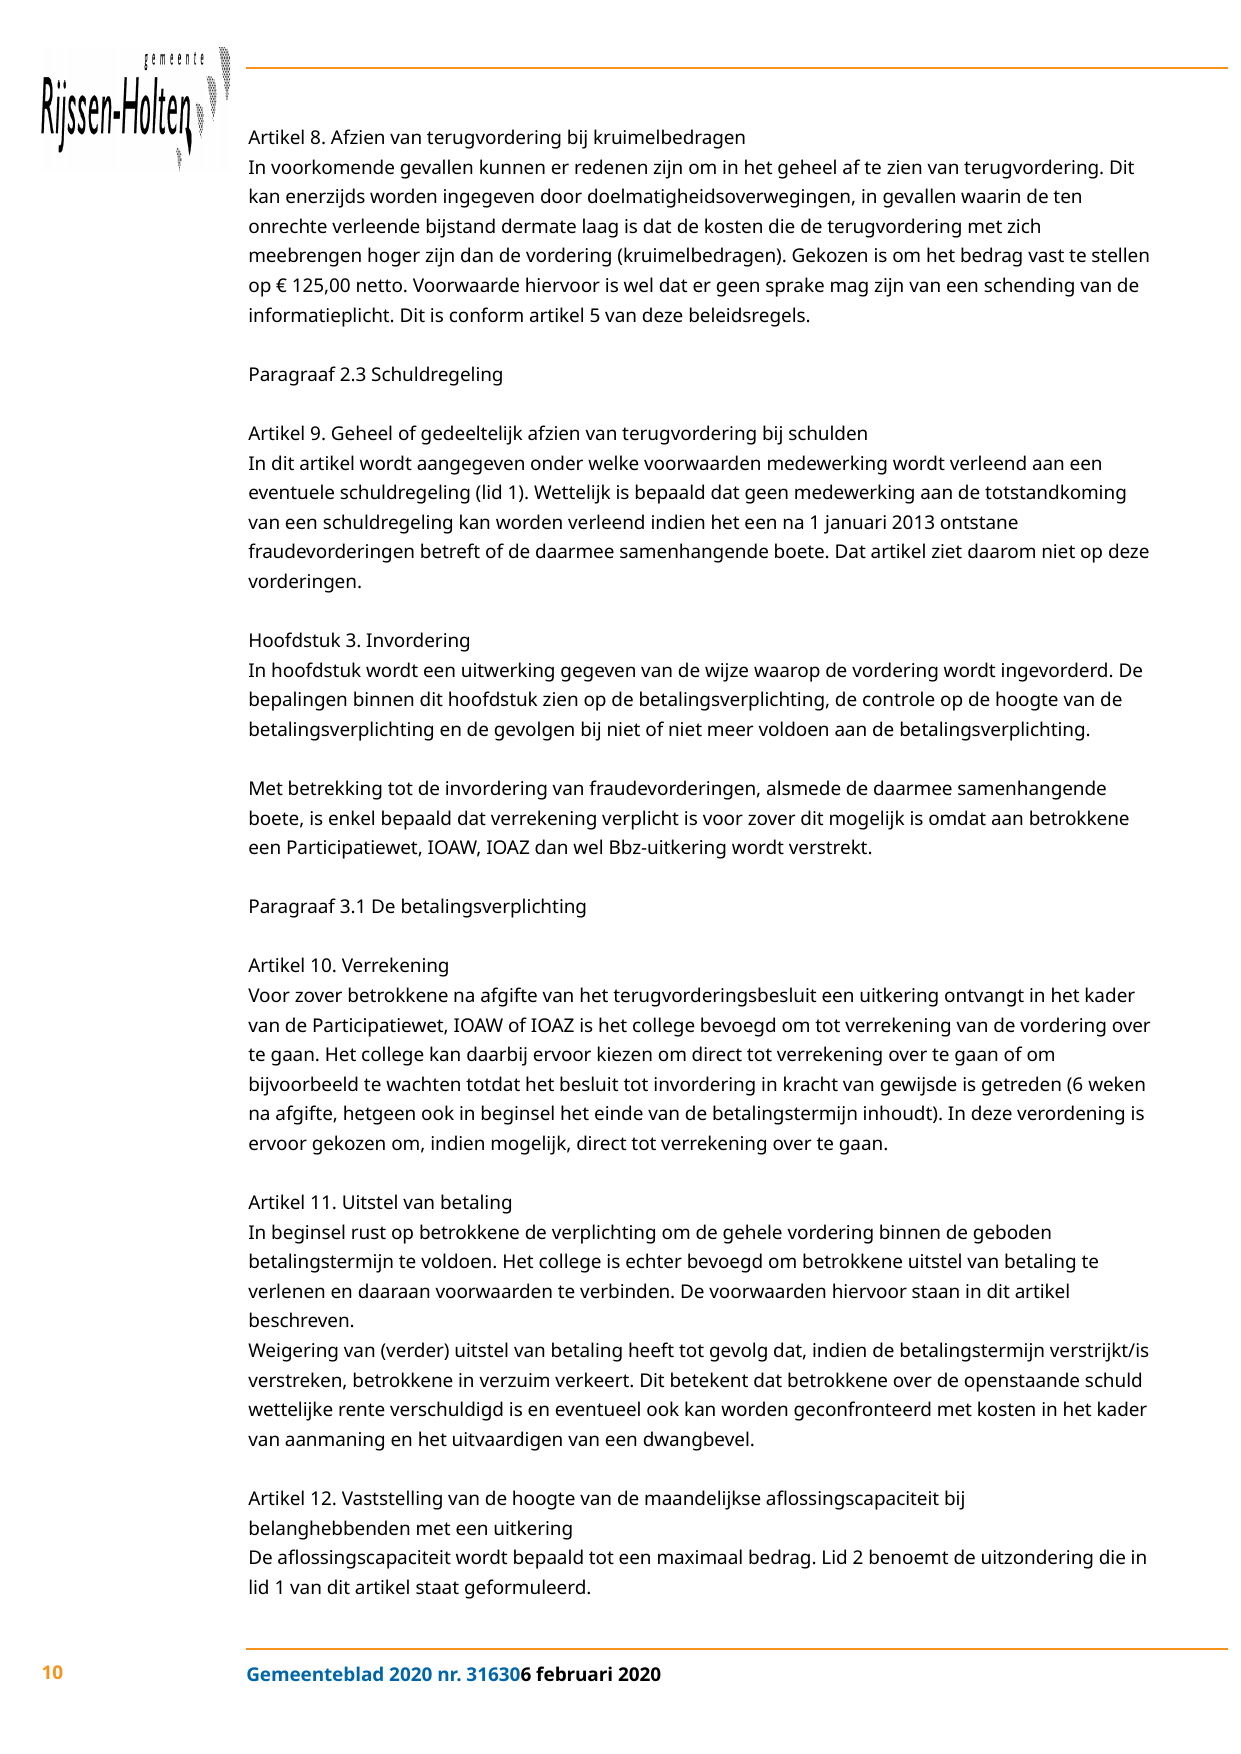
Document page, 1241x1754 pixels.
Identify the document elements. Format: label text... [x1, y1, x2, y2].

text Artikel 8. Afzien van terugvordering bij kruimelbedragen [248, 124, 1152, 150]
text Hoofdstuk 3. Invordering [248, 627, 1152, 653]
text In dit artikel wordt aangegeven onder welke voorwaarden medewerking wordt verleend aan een eventuele schuldregeling (lid 1). Wettelijk is bepaald dat geen medewerking aan de totstandkoming van een schuldregeling kan worden verleend indien het een na 1 januari 2013 ontstane fraudevorderingen betreft of de daarmee samenhangende boete. Dat artikel ziet daarom niet op deze vorderingen. [248, 450, 1152, 594]
text Voor zover betrokkene na afgifte van het terugvorderingsbesluit een uitkering ontvangt in het kader van de Participatiewet, IOAW of IOAZ is het college bevoegd om tot verrekening van de vordering over te gaan. Het college kan daarbij ervoor kiezen om direct tot verrekening over te gaan of om bijvoorbeeld te wachten totdat het besluit tot invordering in kracht van gewijsde is getreden (6 weken na afgifte, hetgeen ook in beginsel het einde van de betalingstermijn inhoudt). In deze verordening is ervoor gekozen om, indien mogelijk, direct tot verrekening over te gaan. [248, 982, 1152, 1156]
picture [41, 47, 231, 172]
text Artikel 10. Verrekening [248, 953, 1152, 978]
text Paragraaf 2.3 Schuldregeling [248, 361, 1152, 387]
text In hoofdstuk wordt een uitwerking gegeven van de wijze waarop de vordering wordt ingevorderd. De bepalingen binnen dit hoofdstuk zien op de betalingsverplichting, de controle op de hoogte van de betalingsverplichting en de gevolgen bij niet of niet meer voldoen aan de betalingsverplichting. [248, 657, 1152, 742]
text In voorkomende gevallen kunnen er redenen zijn om in het geheel af te zien van terugvordering. Dit kan enerzijds worden ingegeven door doelmatigheidsoverwegingen, in gevallen waarin de ten onrechte verleende bijstand dermate laag is dat de kosten die de terugvordering met zich meebrengen hoger zijn dan de vordering (kruimelbedragen). Gekozen is om het bedrag vast te stellen op € 125,00 netto. Voorwaarde hiervoor is wel dat er geen sprake mag zijn van een schending van de informatieplicht. Dit is conform artikel 5 van deze beleidsregels. [248, 154, 1152, 328]
text Met betrekking tot de invordering van fraudevorderingen, alsmede de daarmee samenhangende boete, is enkel bepaald dat verrekening verplicht is voor zover dit mogelijk is omdat aan betrokkene een Participatiewet, IOAW, IOAZ dan wel Bbz-uitkering wordt verstrekt. [248, 775, 1152, 860]
text In beginsel rust op betrokkene de verplichting om de gehele vordering binnen de geboden betalingstermijn te voldoen. Het college is echter bevoegd om betrokkene uitstel van betaling te verlenen en daaraan voorwaarden te verbinden. De voorwaarden hiervoor staan in dit artikel beschreven. [248, 1219, 1152, 1333]
text Artikel 11. Uitstel van betaling [248, 1189, 1152, 1215]
text Paragraaf 3.1 De betalingsverplichting [248, 893, 1152, 919]
text De aflossingscapaciteit wordt bepaald tot een maximaal bedrag. Lid 2 benoemt de uitzondering die in lid 1 van dit artikel staat geformuleerd. [248, 1544, 1152, 1600]
text belanghebbenden met een uitkering [248, 1515, 1152, 1541]
text Artikel 12. Vaststelling van de hoogte van de maandelijkse aflossingscapaciteit bij [248, 1485, 1152, 1511]
text Artikel 9. Geheel of gedeeltelijk afzien van terugvordering bij schulden [248, 420, 1152, 446]
text Weigering van (verder) uitstel van betaling heeft tot gevolg dat, indien de betalingstermijn verstrijkt/is verstreken, betrokkene in verzuim verkeert. Dit betekent dat betrokkene over de openstaande schuld wettelijke rente verschuldigd is en eventueel ook kan worden geconfronteerd met kosten in het kader van aanmaning en het uitvaardigen van een dwangbevel. [248, 1337, 1152, 1452]
